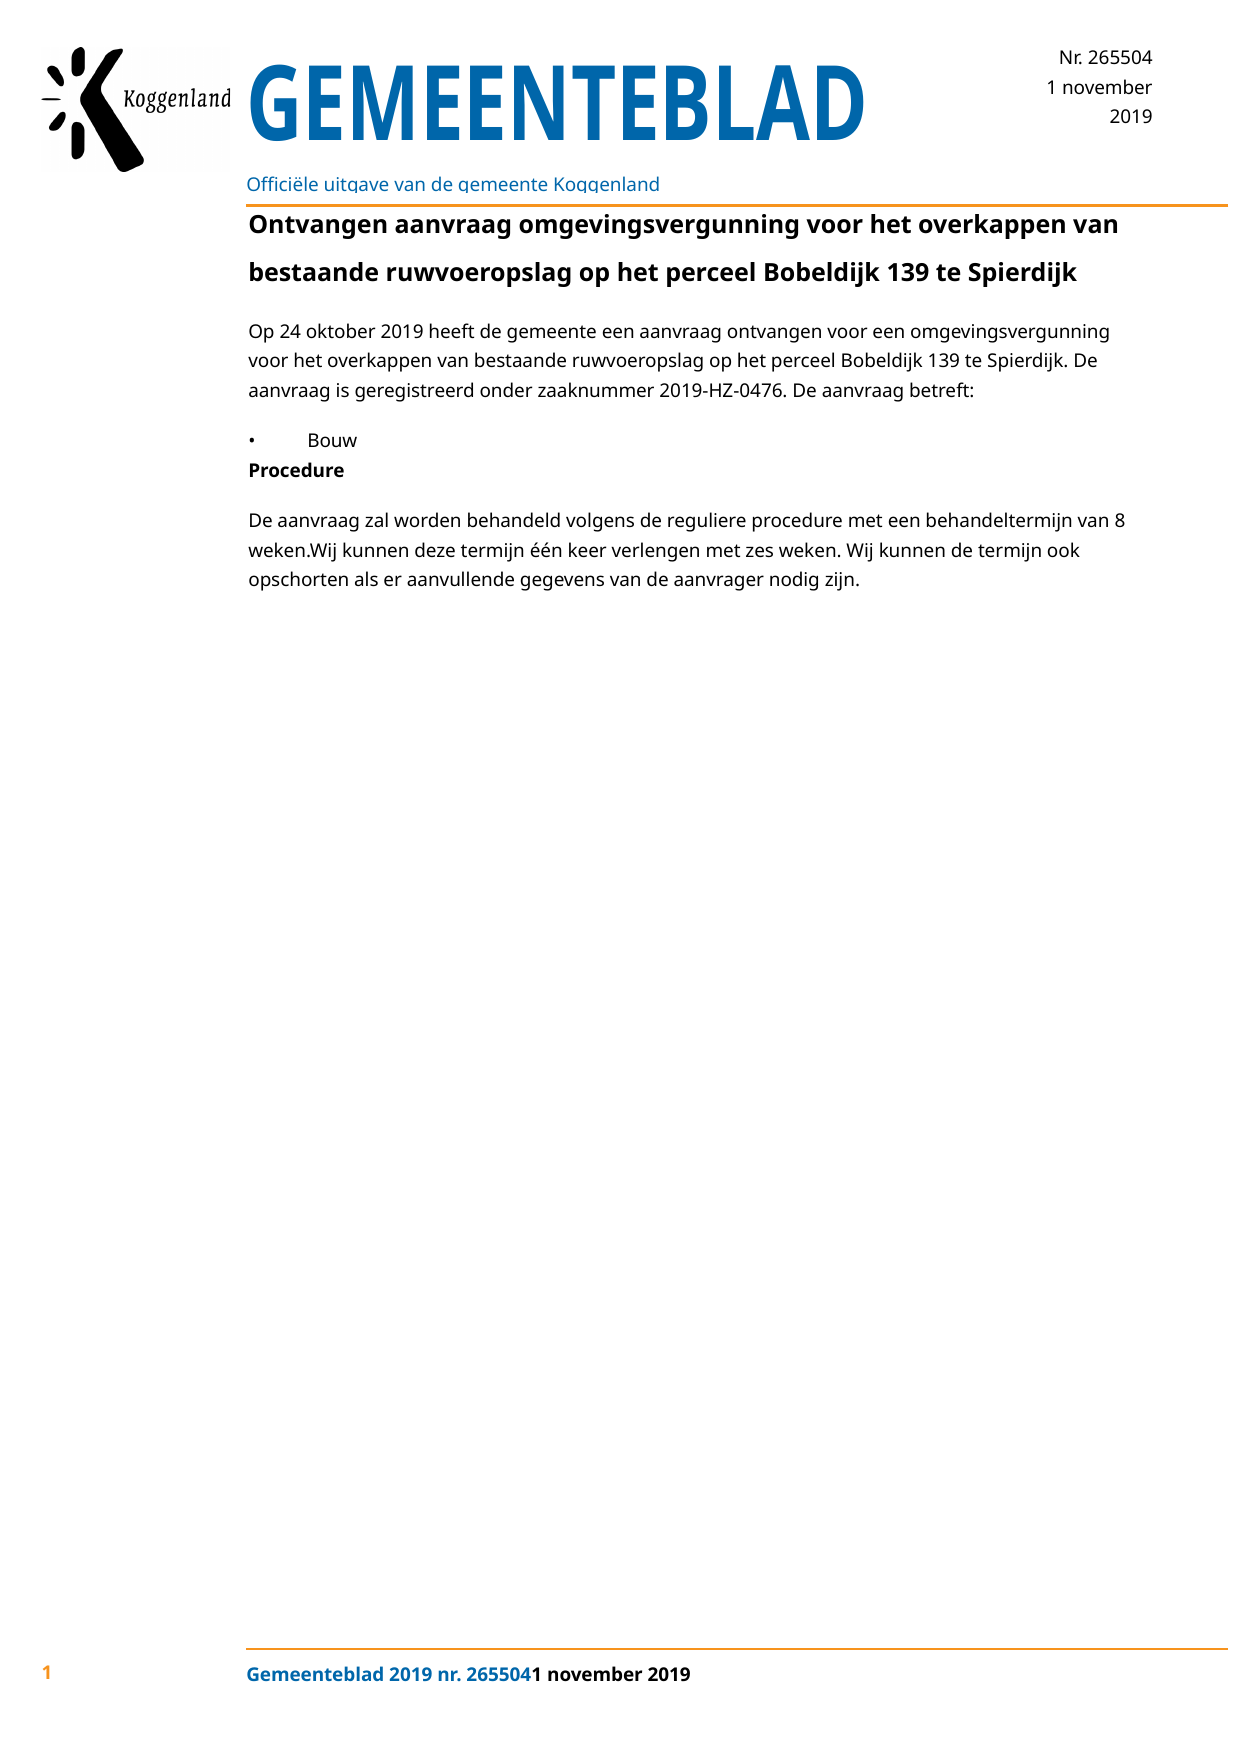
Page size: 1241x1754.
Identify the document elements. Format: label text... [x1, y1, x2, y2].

text Ontvangen aanvraag omgevingsvergunning voor het overkappen van bestaande ruwvoeropslag op het perceel Bobeldijk 139 te Spierdijk [248, 207, 1152, 288]
list Bouw [248, 427, 1152, 453]
text Procedure [248, 457, 1152, 483]
text De aanvraag zal worden behandeld volgens de reguliere procedure met een behandeltermijn van 8 weken.Wij kunnen deze termijn één keer verlengen met zes weken. Wij kunnen de termijn ook opschorten als er aanvullende gegevens van de aanvrager nodig zijn. [248, 507, 1152, 592]
picture [41, 47, 231, 172]
text Op 24 oktober 2019 heeft de gemeente een aanvraag ontvangen voor een omgevingsvergunning voor het overkappen van bestaande ruwvoeropslag op het perceel Bobeldijk 139 te Spierdijk. De aanvraag is geregistreerd onder zaaknummer 2019-HZ-0476. De aanvraag betreft: [248, 318, 1152, 403]
